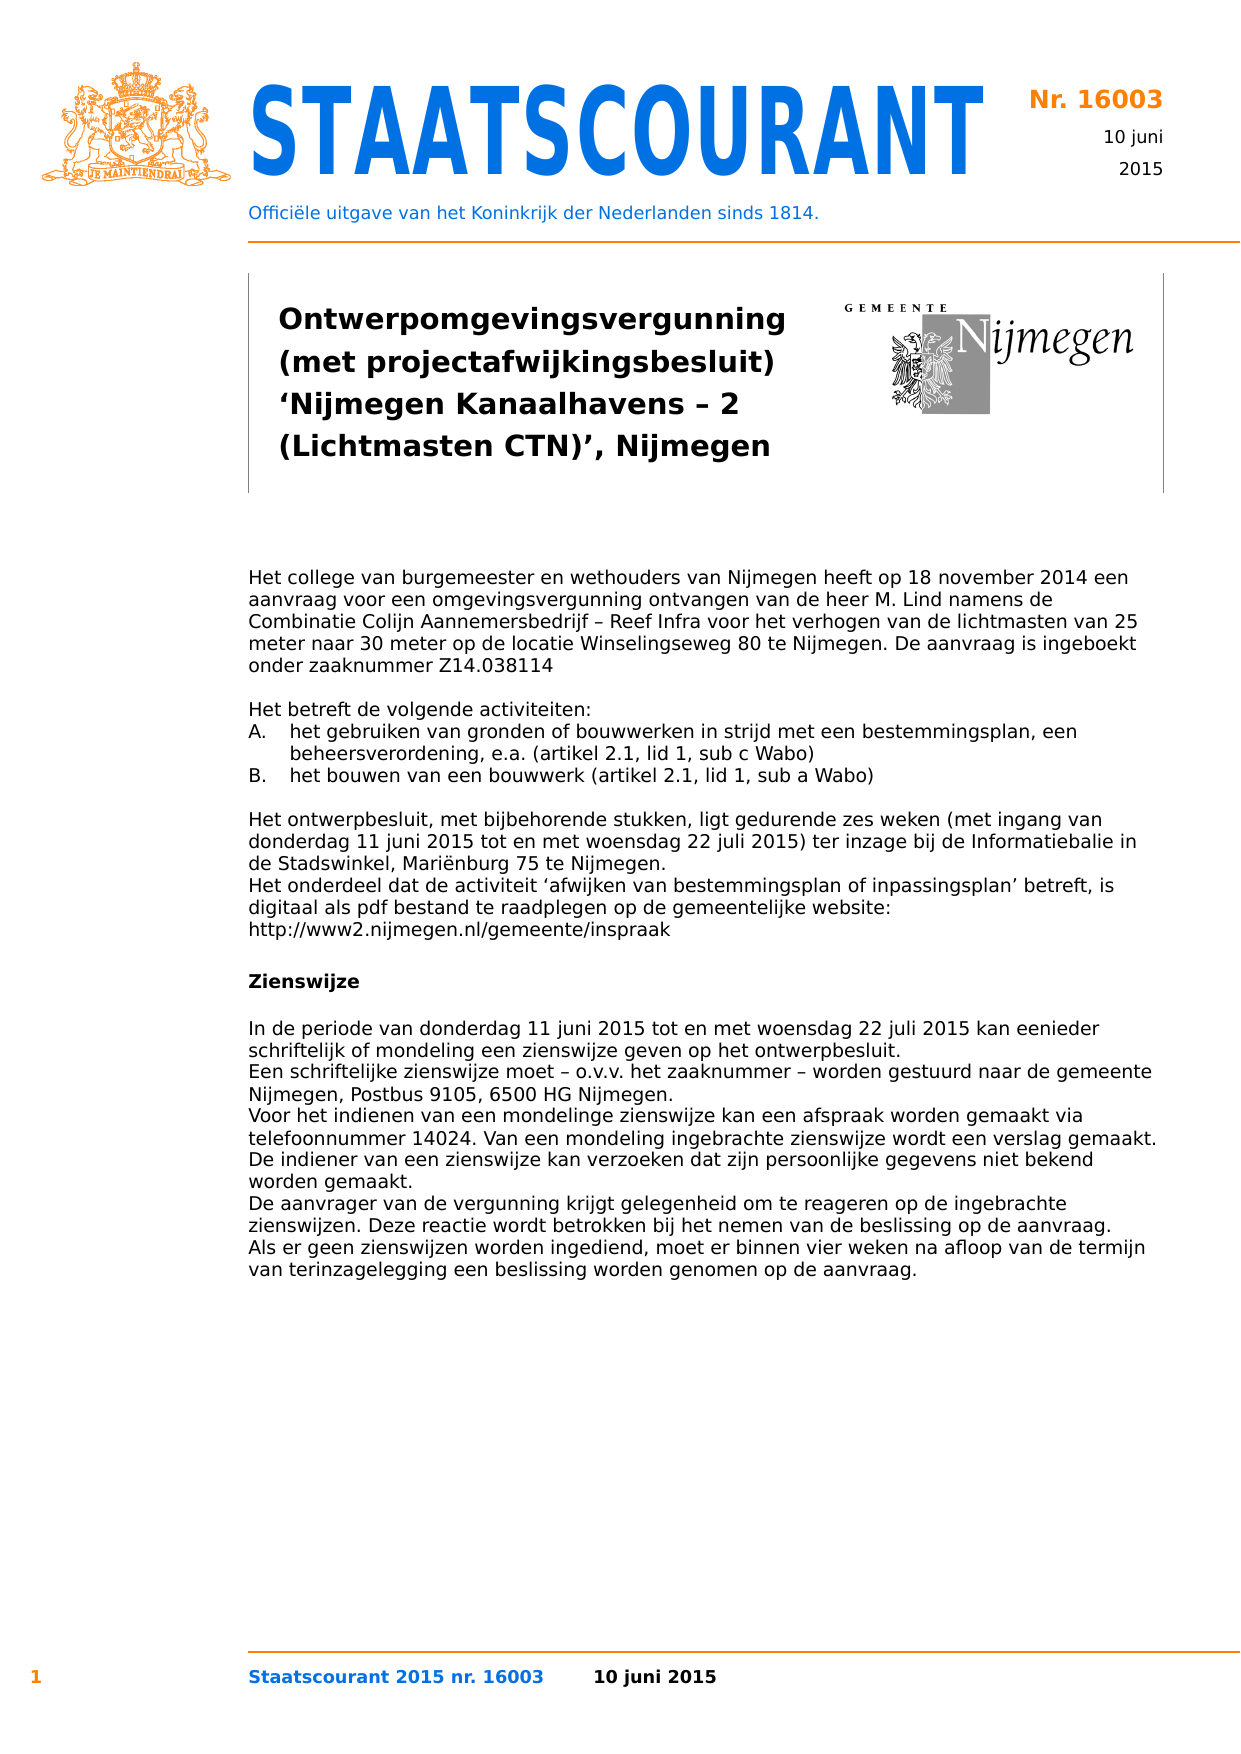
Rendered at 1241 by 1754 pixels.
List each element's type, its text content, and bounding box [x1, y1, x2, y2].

table_cell Officiële uitgave van het Koninkrijk der Nederlanden sinds 1814. [248, 203, 1240, 241]
text De indiener van een zienswijze kan verzoeken dat zijn persoonlijke gegevens niet bekend worden gemaakt. [248, 1149, 1163, 1193]
text Het betreft de volgende activiteiten: [248, 699, 1163, 721]
text B. het bouwen van een bouwwerk (artikel 2.1, lid 1, sub a Wabo) [248, 765, 1163, 787]
picture [844, 302, 1134, 415]
text A. het gebruiken van gronden of bouwwerken in strijd met een bestemmingsplan, een beheersverordening, e.a. (artikel 2.1, lid 1, sub c Wabo) [248, 721, 1163, 765]
text http://www2.nijmegen.nl/gemeente/inspraak [248, 918, 1163, 941]
text Het college van burgemeester en wethouders van Nijmegen heeft op 18 november 2014 een aanvraag voor een omgevingsvergunning ontvangen van de heer M. Lind namens de Combinatie Colijn Aannemersbedrijf – Reef Infra voor het verhogen van de lichtmasten van 25 meter naar 30 meter op de locatie Winselingseweg 80 te Nijmegen. De aanvraag is ingeboekt onder zaaknummer Z14.038114 [248, 567, 1163, 677]
table_cell 10 juni [998, 121, 1240, 153]
text Een schriftelijke zienswijze moet – o.v.v. het zaaknummer – worden gestuurd naar de gemeente Nijmegen, Postbus 9105, 6500 HG Nijmegen. [248, 1061, 1163, 1105]
table_header [25, 62, 248, 241]
picture [41, 62, 231, 186]
subtitle Ontwerpomgevingsvergunning (met projectafwijkingsbesluit) ‘Nijmegen Kanaalhavens – 2 (Lichtmasten CTN)’, Nijmegen [249, 273, 1163, 493]
text Het ontwerpbesluit, met bijbehorende stukken, ligt gedurende zes weken (met ingang van donderdag 11 juni 2015 tot en met woensdag 22 juli 2015) ter inzage bij de Informatiebalie in de Stadswinkel, Mariënburg 75 te Nijmegen. [248, 809, 1163, 874]
table_cell 2015 [998, 153, 1240, 203]
table_header Nr. 16003 [998, 62, 1240, 121]
table_header STAATSCOURANT [248, 62, 998, 203]
text Voor het indienen van een mondelinge zienswijze kan een afspraak worden gemaakt via telefoonnummer 14024. Van een mondeling ingebrachte zienswijze wordt een verslag gemaakt. [248, 1105, 1163, 1149]
text Als er geen zienswijzen worden ingediend, moet er binnen vier weken na afloop van de termijn van terinzagelegging een beslissing worden genomen op de aanvraag. [248, 1237, 1163, 1281]
text Het onderdeel dat de activiteit ‘afwijken van bestemmingsplan of inpassingsplan’ betreft, is digitaal als pdf bestand te raadplegen op de gemeentelijke website: [248, 874, 1163, 918]
text De aanvrager van de vergunning krijgt gelegenheid om te reageren op de ingebrachte zienswijzen. Deze reactie wordt betrokken bij het nemen van de beslissing op de aanvraag. [248, 1193, 1163, 1237]
subtitle Zienswijze [248, 971, 1163, 992]
text In de periode van donderdag 11 juni 2015 tot en met woensdag 22 juli 2015 kan eenieder schriftelijk of mondeling een zienswijze geven op het ontwerpbesluit. [248, 1017, 1163, 1061]
